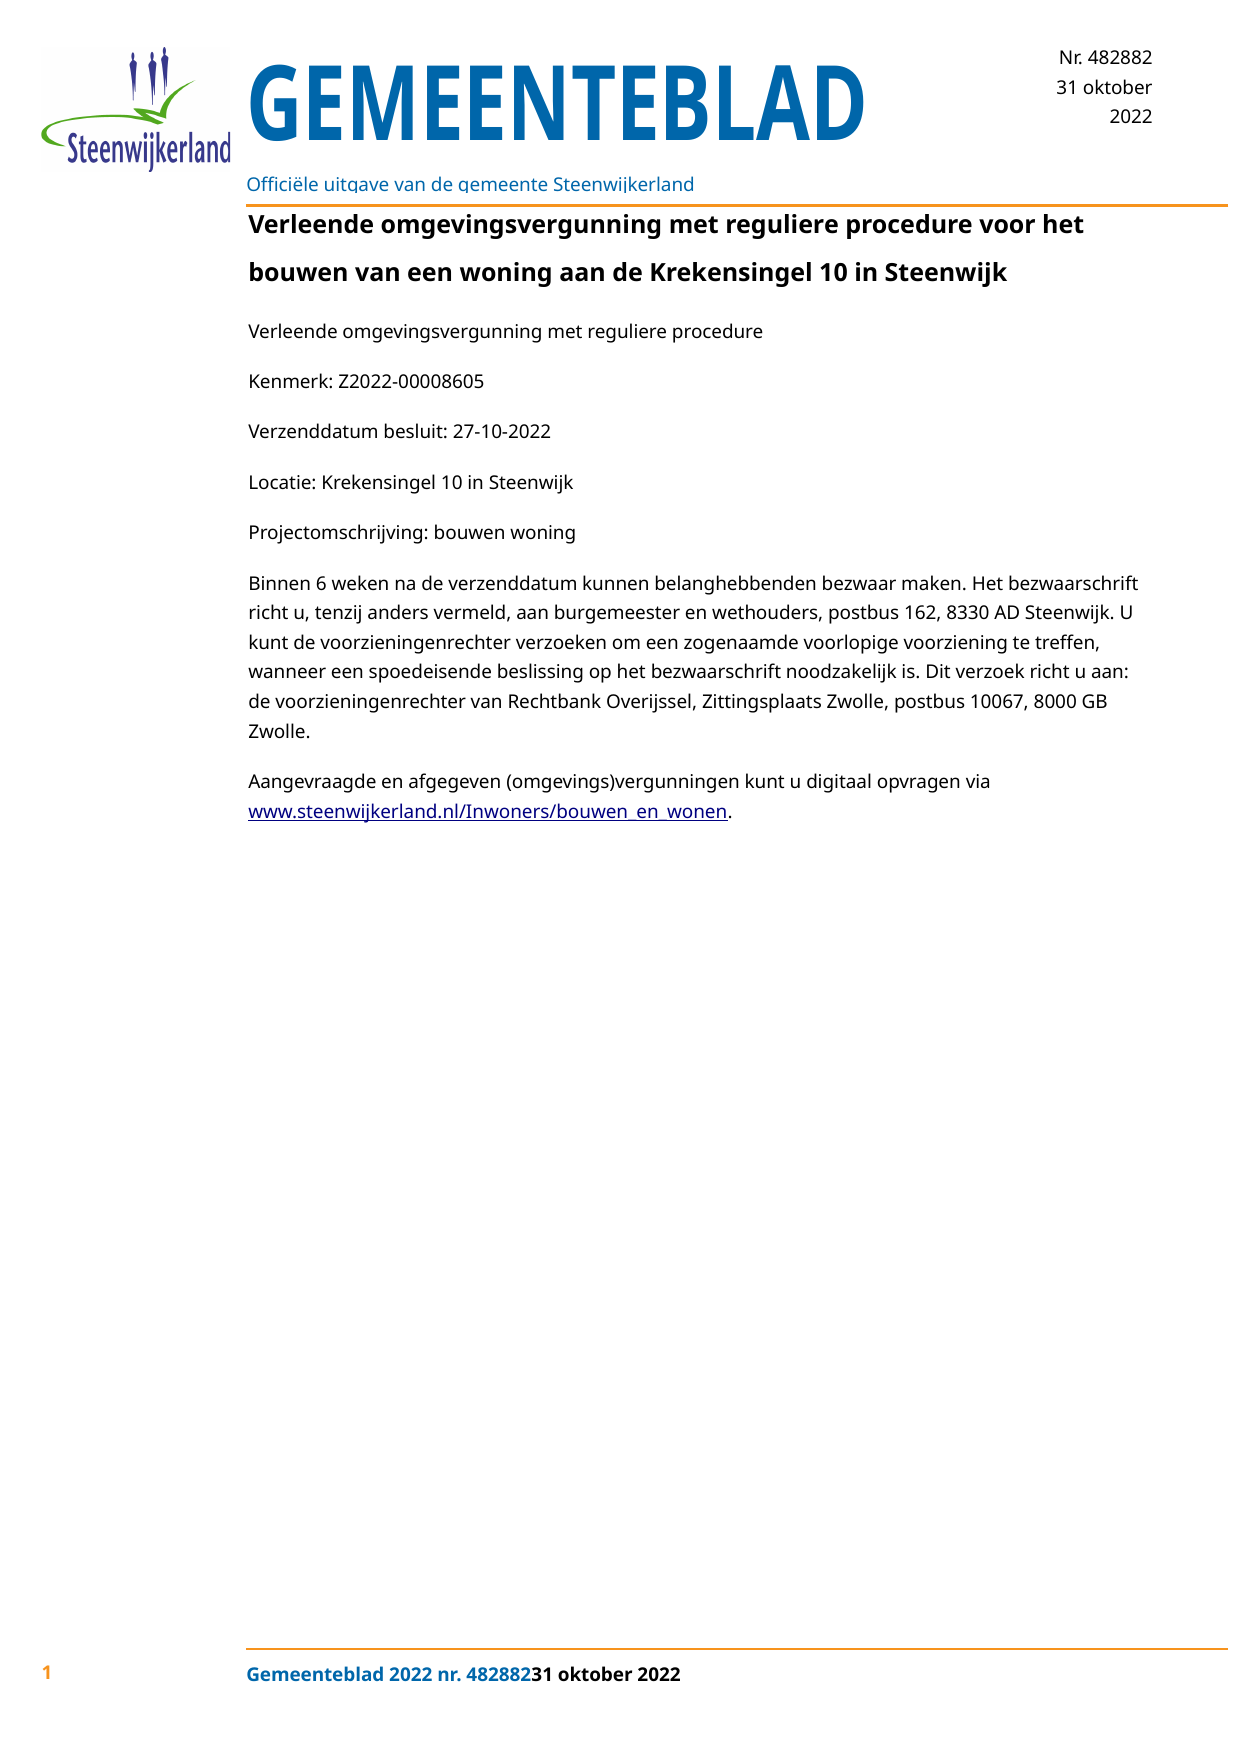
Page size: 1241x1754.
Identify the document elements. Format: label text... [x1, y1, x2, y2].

text Verleende omgevingsvergunning met reguliere procedure voor het bouwen van een woning aan de Krekensingel 10 in Steenwijk [248, 207, 1152, 288]
text Aangevraagde en afgegeven (omgevings)vergunningen kunt u digitaal opvragen via www.steenwijkerland.nl/Inwoners/bouwen_en_wonen. [248, 768, 1152, 824]
picture [41, 47, 231, 172]
text Kenmerk: Z2022-00008605 [248, 368, 1152, 394]
text Projectomschrijving: bouwen woning [248, 519, 1152, 545]
text Verzenddatum besluit: 27-10-2022 [248, 419, 1152, 444]
text Locatie: Krekensingel 10 in Steenwijk [248, 469, 1152, 495]
text Verleende omgevingsvergunning met reguliere procedure [248, 318, 1152, 344]
text Binnen 6 weken na de verzenddatum kunnen belanghebbenden bezwaar maken. Het bezwaarschrift richt u, tenzij anders vermeld, aan burgemeester en wethouders, postbus 162, 8330 AD Steenwijk. U kunt de voorzieningenrechter verzoeken om een zogenaamde voorlopige voorziening te treffen, wanneer een spoedeisende beslissing op het bezwaarschrift noodzakelijk is. Dit verzoek richt u aan: de voorzieningenrechter van Rechtbank Overijssel, Zittingsplaats Zwolle, postbus 10067, 8000 GB Zwolle. [248, 570, 1152, 744]
